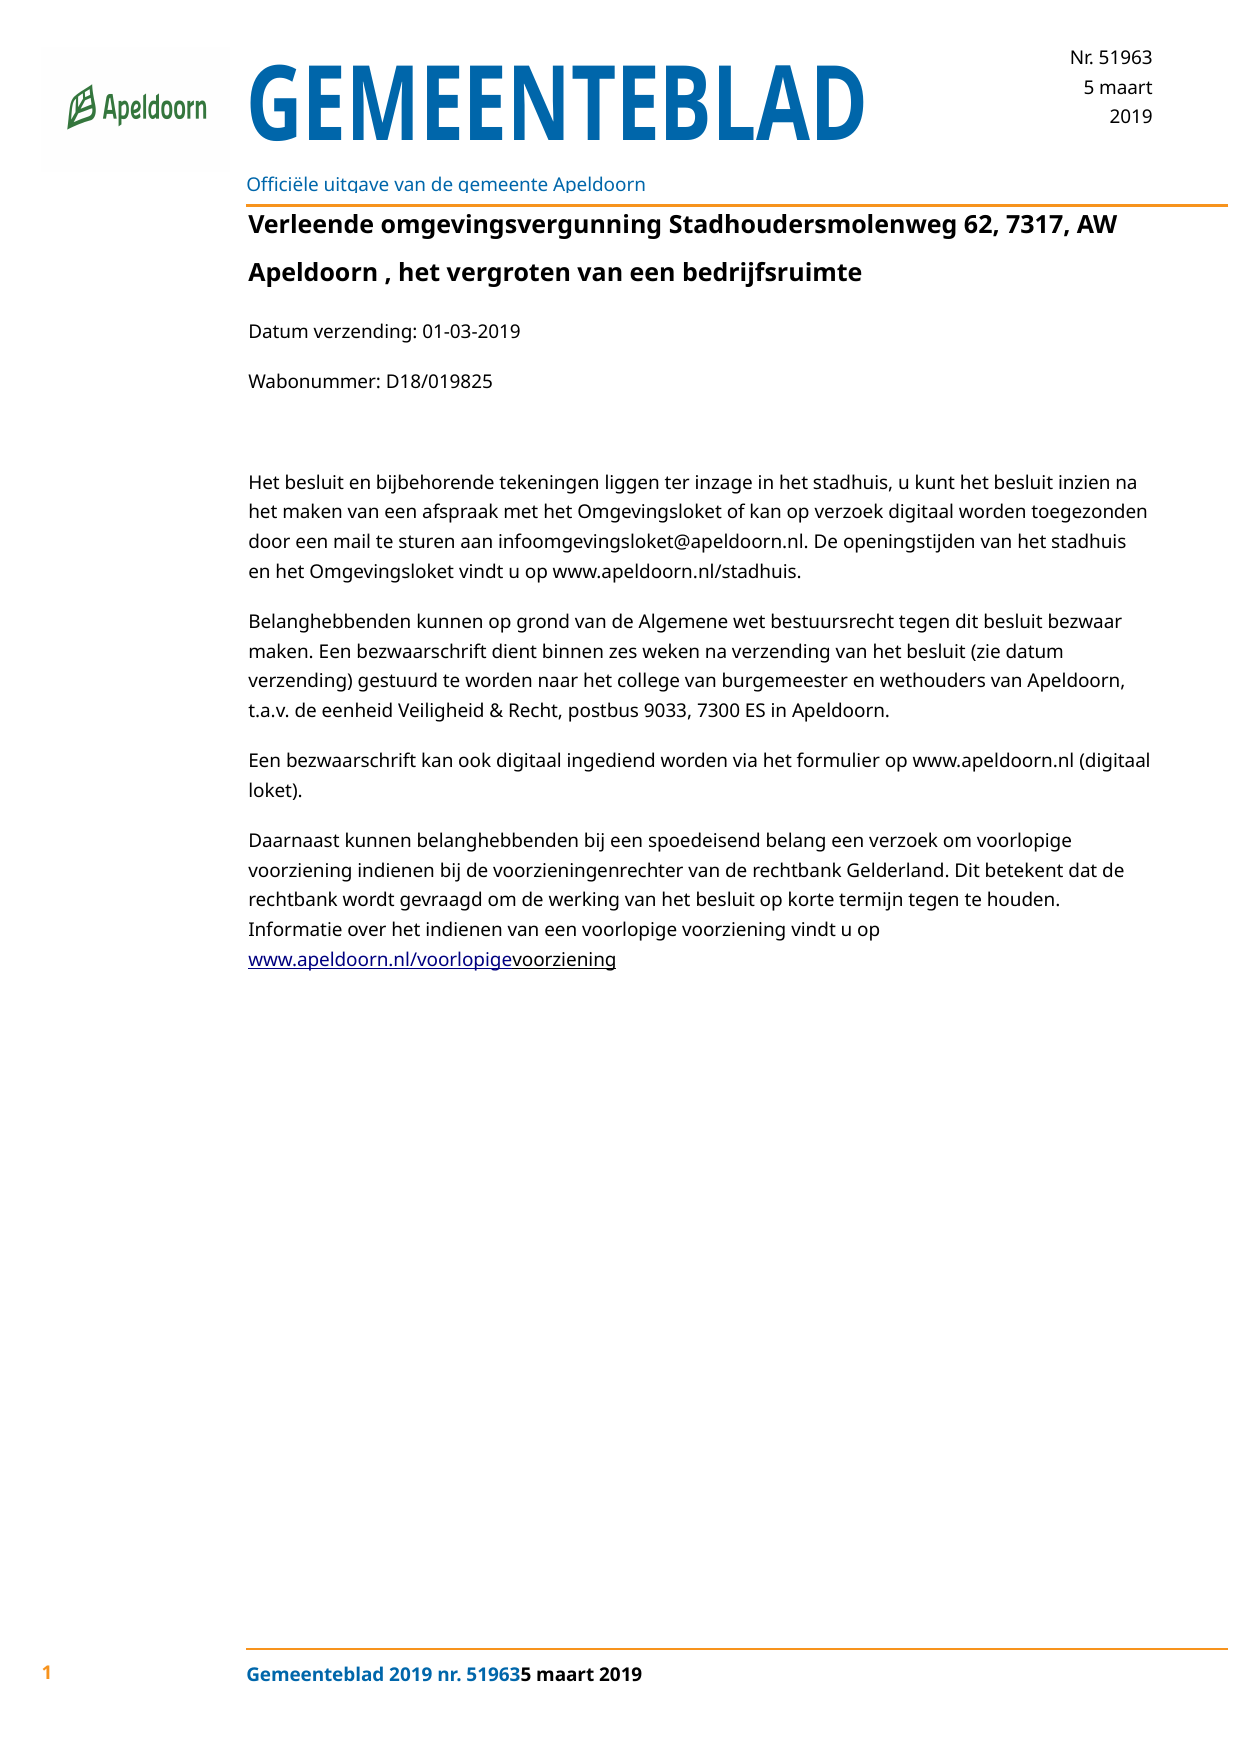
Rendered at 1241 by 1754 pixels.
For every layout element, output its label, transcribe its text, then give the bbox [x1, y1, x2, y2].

picture [41, 47, 231, 172]
text Het besluit en bijbehorende tekeningen liggen ter inzage in het stadhuis, u kunt het besluit inzien na het maken van een afspraak met het Omgevingsloket of kan op verzoek digitaal worden toegezonden door een mail te sturen aan infoomgevingsloket@apeldoorn.nl. De openingstijden van het stadhuis en het Omgevingsloket vindt u op www.apeldoorn.nl/stadhuis. [248, 469, 1152, 584]
text Datum verzending: 01-03-2019 [248, 318, 1152, 344]
text Daarnaast kunnen belanghebbenden bij een spoedeisend belang een verzoek om voorlopige voorziening indienen bij de voorzieningenrechter van de rechtbank Gelderland. Dit betekent dat de rechtbank wordt gevraagd om de werking van het besluit op korte termijn tegen te houden. Informatie over het indienen van een voorlopige voorziening vindt u op www.apeldoorn.nl/voorlopigevoorziening [248, 827, 1152, 972]
text Een bezwaarschrift kan ook digitaal ingediend worden via het formulier op www.apeldoorn.nl (digitaal loket). [248, 747, 1152, 803]
text Belanghebbenden kunnen op grond van de Algemene wet bestuursrecht tegen dit besluit bezwaar maken. Een bezwaarschrift dient binnen zes weken na verzending van het besluit (zie datum verzending) gestuurd te worden naar het college van burgemeester en wethouders van Apeldoorn, t.a.v. de eenheid Veiligheid & Recht, postbus 9033, 7300 ES in Apeldoorn. [248, 608, 1152, 723]
text Verleende omgevingsvergunning Stadhoudersmolenweg 62, 7317, AW Apeldoorn , het vergroten van een bedrijfsruimte [248, 207, 1152, 288]
text Wabonummer: D18/019825 [248, 368, 1152, 394]
